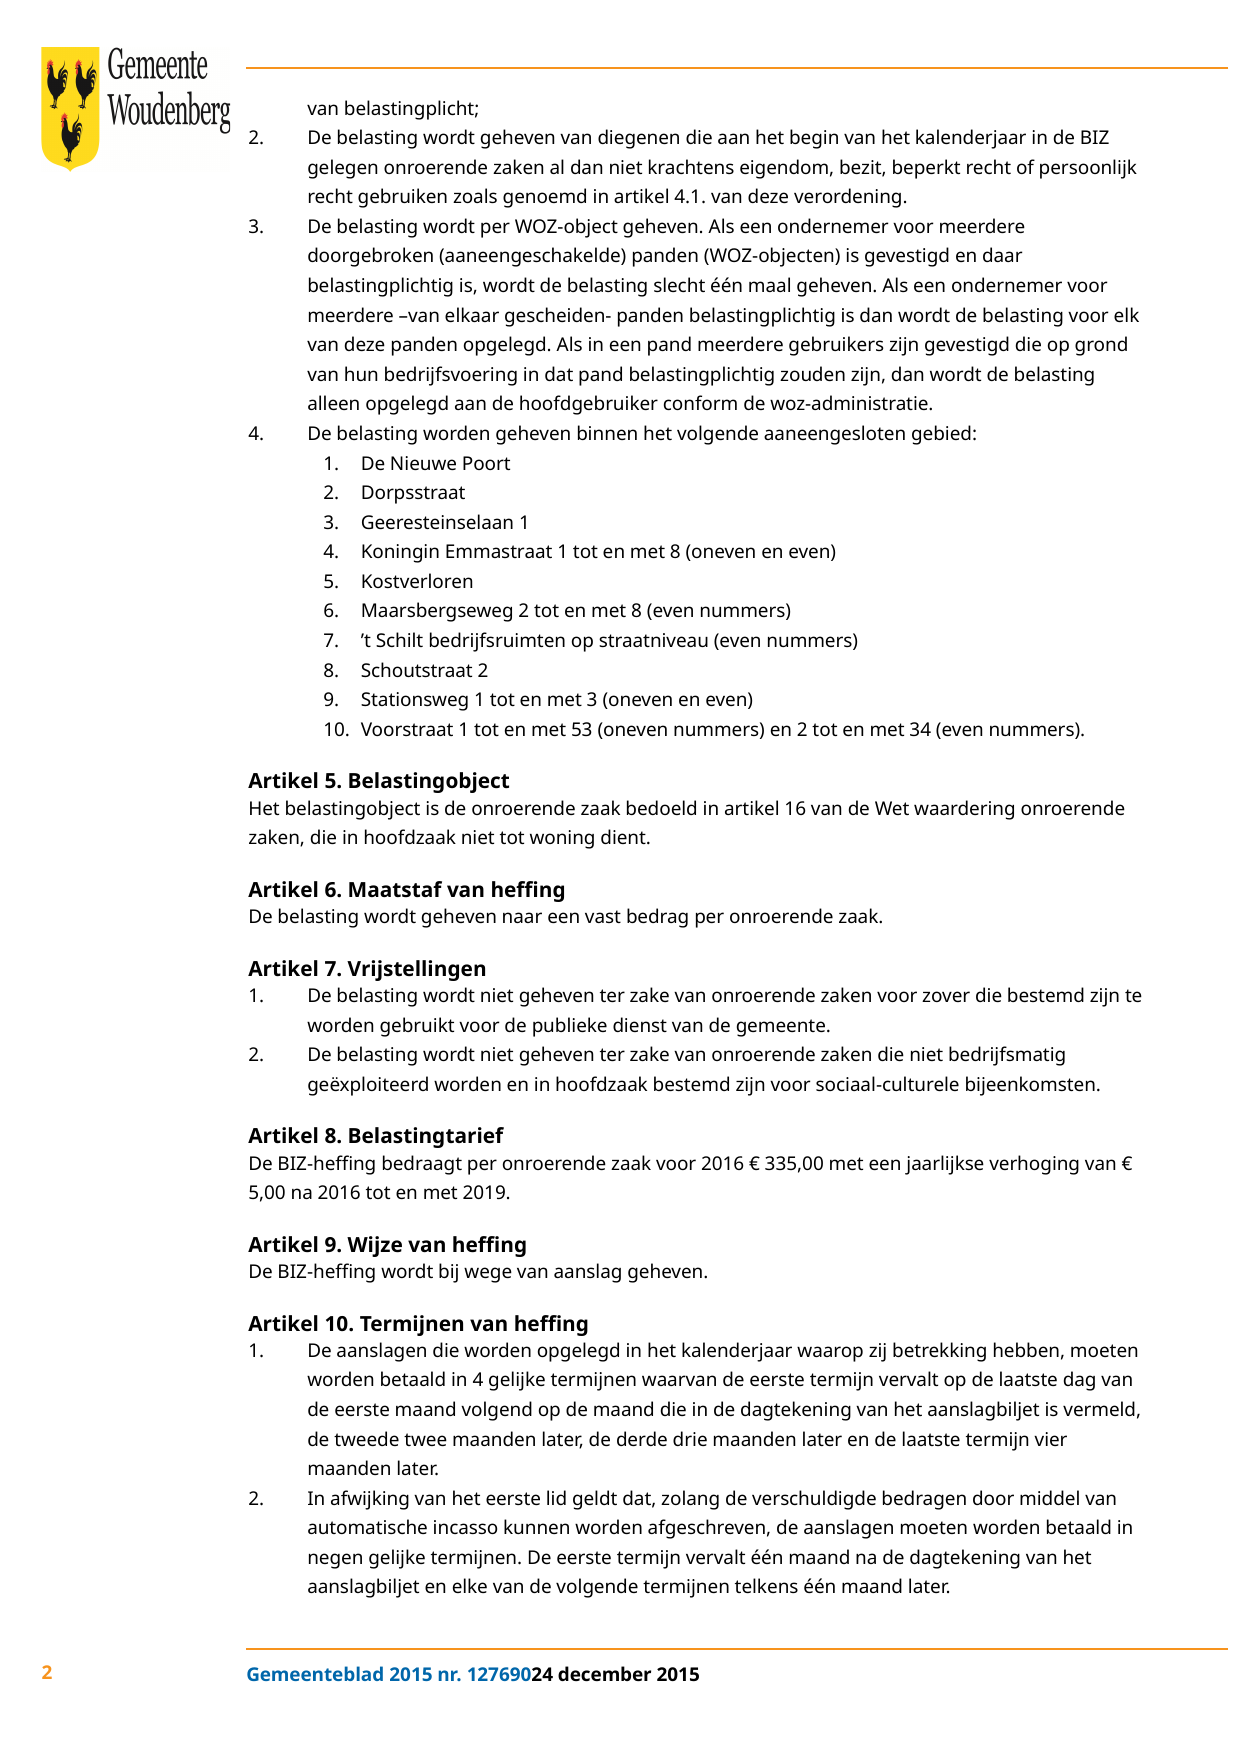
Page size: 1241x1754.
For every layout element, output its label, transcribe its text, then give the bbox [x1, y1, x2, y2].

text Artikel 8. Belastingtarief [248, 1121, 1152, 1150]
list ’t Schilt bedrijfsruimten op straatniveau (even nummers) [323, 627, 1152, 653]
list Dorpsstraat [323, 479, 1152, 505]
list De belasting wordt niet geheven ter zake van onroerende zaken voor zover die bestemd zijn te worden gebruikt voor de publieke dienst van de gemeente. [248, 982, 1152, 1037]
list Voorstraat 1 tot en met 53 (oneven nummers) en 2 tot en met 34 (even nummers). [323, 716, 1152, 742]
text De BIZ-heffing wordt bij wege van aanslag geheven. [248, 1258, 1152, 1284]
list Kostverloren [323, 568, 1152, 594]
picture [41, 47, 231, 172]
list Geeresteinselaan 1 [323, 509, 1152, 535]
list De belasting wordt niet geheven ter zake van onroerende zaken die niet bedrijfsmatig geëxploiteerd worden en in hoofdzaak bestemd zijn voor sociaal-culturele bijeenkomsten. [248, 1041, 1152, 1097]
list In afwijking van het eerste lid geldt dat, zolang de verschuldigde bedragen door middel van automatische incasso kunnen worden afgeschreven, de aanslagen moeten worden betaald in negen gelijke termijnen. De eerste termijn vervalt één maand na de dagtekening van het aanslagbiljet en elke van de volgende termijnen telkens één maand later. [248, 1485, 1152, 1599]
text Artikel 10. Termijnen van heffing [248, 1309, 1152, 1337]
list Maarsbergseweg 2 tot en met 8 (even nummers) [323, 598, 1152, 623]
list Stationsweg 1 tot en met 3 (oneven en even) [323, 686, 1152, 712]
text De belasting wordt geheven naar een vast bedrag per onroerende zaak. [248, 903, 1152, 929]
list van belastingplicht; [248, 95, 1152, 121]
text Het belastingobject is de onroerende zaak bedoeld in artikel 16 van de Wet waardering onroerende zaken, die in hoofdzaak niet tot woning dient. [248, 795, 1152, 850]
text De BIZ-heffing bedraagt per onroerende zaak voor 2016 € 335,00 met een jaarlijkse verhoging van € 5,00 na 2016 tot en met 2019. [248, 1150, 1152, 1205]
list De belasting worden geheven binnen het volgende aaneengesloten gebied: [248, 420, 1152, 446]
text Artikel 6. Maatstaf van heffing [248, 875, 1152, 903]
text Artikel 7. Vrijstellingen [248, 954, 1152, 982]
text Artikel 9. Wijze van heffing [248, 1230, 1152, 1258]
list De belasting wordt geheven van diegenen die aan het begin van het kalenderjaar in de BIZ gelegen onroerende zaken al dan niet krachtens eigendom, bezit, beperkt recht of persoonlijk recht gebruiken zoals genoemd in artikel 4.1. van deze verordening. [248, 124, 1152, 209]
list Schoutstraat 2 [323, 657, 1152, 683]
list De aanslagen die worden opgelegd in het kalenderjaar waarop zij betrekking hebben, moeten worden betaald in 4 gelijke termijnen waarvan de eerste termijn vervalt op de laatste dag van de eerste maand volgend op de maand die in de dagtekening van het aanslagbiljet is vermeld, de tweede twee maanden later, de derde drie maanden later en de laatste termijn vier maanden later. [248, 1337, 1152, 1481]
list Koningin Emmastraat 1 tot en met 8 (oneven en even) [323, 538, 1152, 564]
list De belasting wordt per WOZ-object geheven. Als een ondernemer voor meerdere doorgebroken (aaneengeschakelde) panden (WOZ-objecten) is gevestigd en daar belastingplichtig is, wordt de belasting slecht één maal geheven. Als een ondernemer voor meerdere –van elkaar gescheiden- panden belastingplichtig is dan wordt de belasting voor elk van deze panden opgelegd. Als in een pand meerdere gebruikers zijn gevestigd die op grond van hun bedrijfsvoering in dat pand belastingplichtig zouden zijn, dan wordt de belasting alleen opgelegd aan de hoofdgebruiker conform de woz-administratie. [248, 213, 1152, 416]
text Artikel 5. Belastingobject [248, 766, 1152, 795]
list De Nieuwe Poort [323, 450, 1152, 476]
